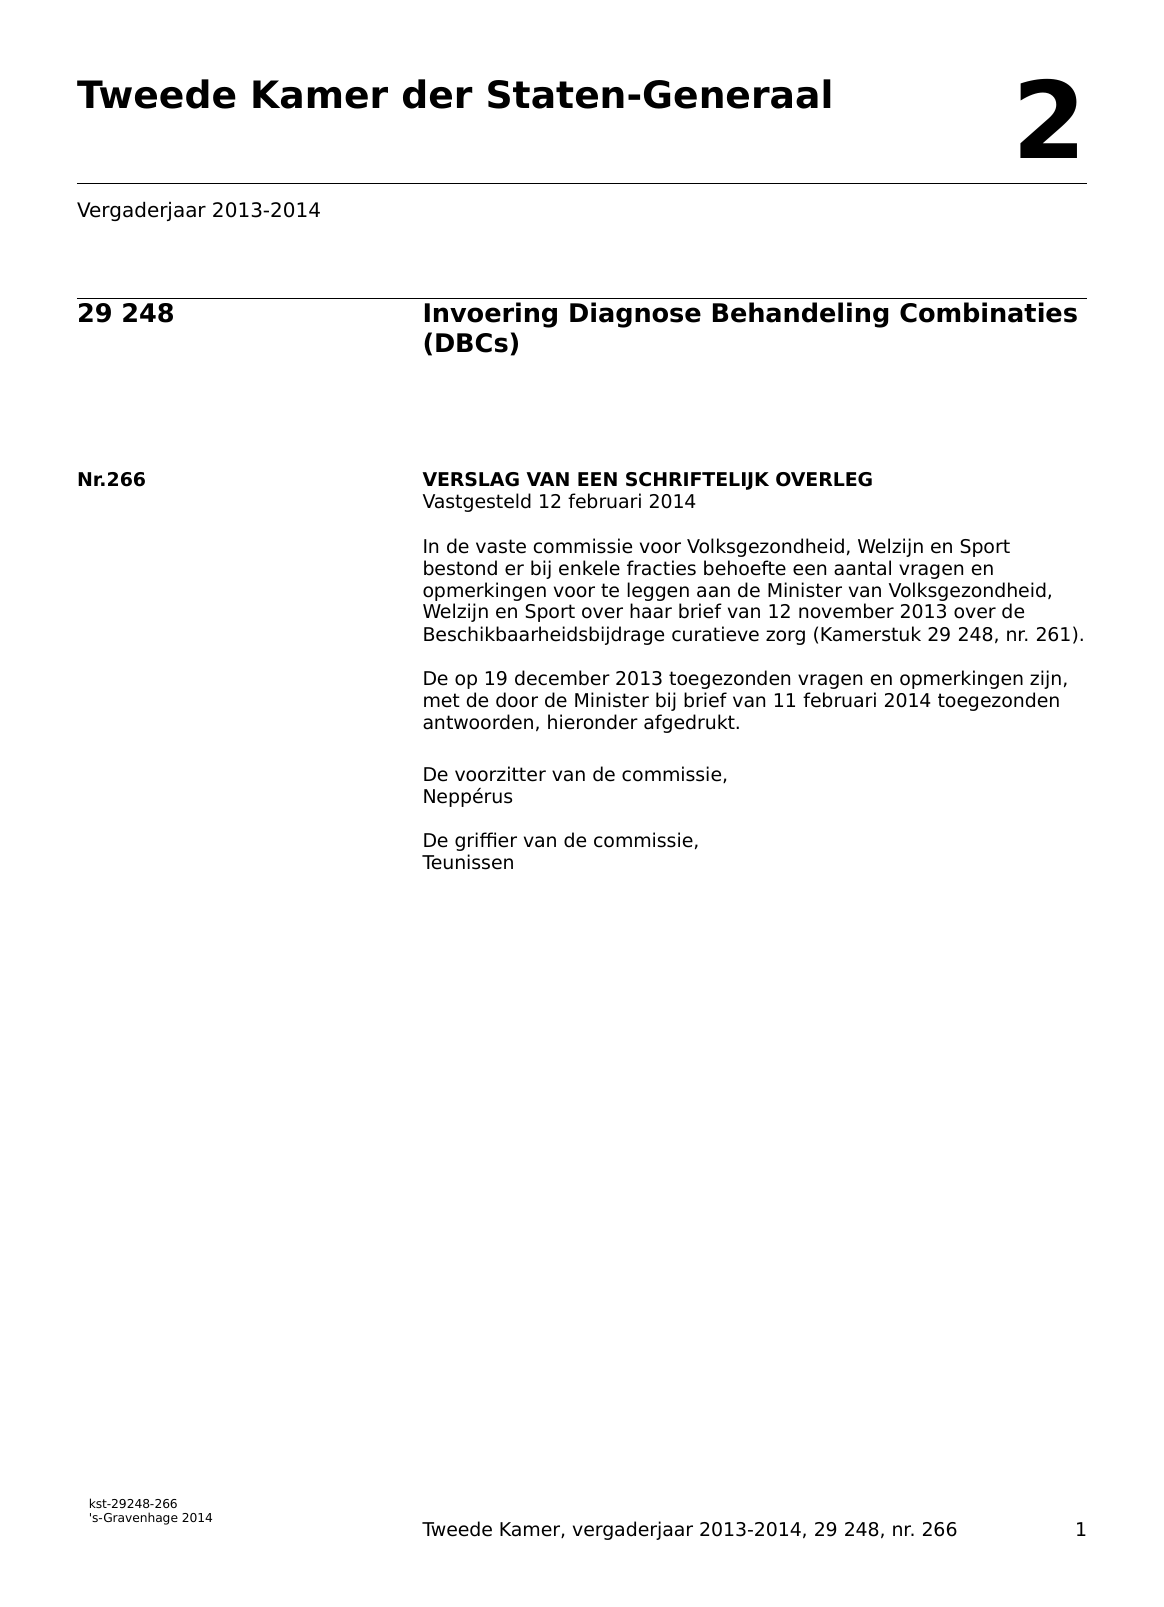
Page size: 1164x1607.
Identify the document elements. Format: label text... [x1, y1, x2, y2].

text kst-29248-266 [88, 1497, 323, 1511]
text In de vaste commissie voor Volksgezondheid, Welzijn en Sport bestond er bij enkele fracties behoefte een aantal vragen en opmerkingen voor te leggen aan de Minister van Volksgezondheid, Welzijn en Sport over haar brief van 12 november 2013 over de Beschikbaarheidsbijdrage curatieve zorg (Kamerstuk 29 248, nr. 261). [422, 536, 1087, 645]
table_header Tweede Kamer der Staten-Generaal [77, 59, 886, 183]
table_cell Vergaderjaar 2013-2014 [77, 184, 1087, 298]
text De griffier van de commissie, Teunissen [422, 830, 1087, 874]
text 's-Gravenhage 2014 [88, 1511, 323, 1525]
subtitle Nr.266 VERSLAG VAN EEN SCHRIFTELIJK OVERLEG [77, 469, 1087, 491]
subtitle 29 248 Invoering Diagnose Behandeling Combinaties (DBCs) [77, 299, 1087, 358]
table_header 2 [886, 59, 1087, 183]
text Vastgesteld 12 februari 2014 [422, 491, 1087, 513]
text De voorzitter van de commissie, Neppérus [422, 763, 1087, 807]
text De op 19 december 2013 toegezonden vragen en opmerkingen zijn, met de door de Minister bij brief van 11 februari 2014 toegezonden antwoorden, hieronder afgedrukt. [422, 668, 1087, 733]
